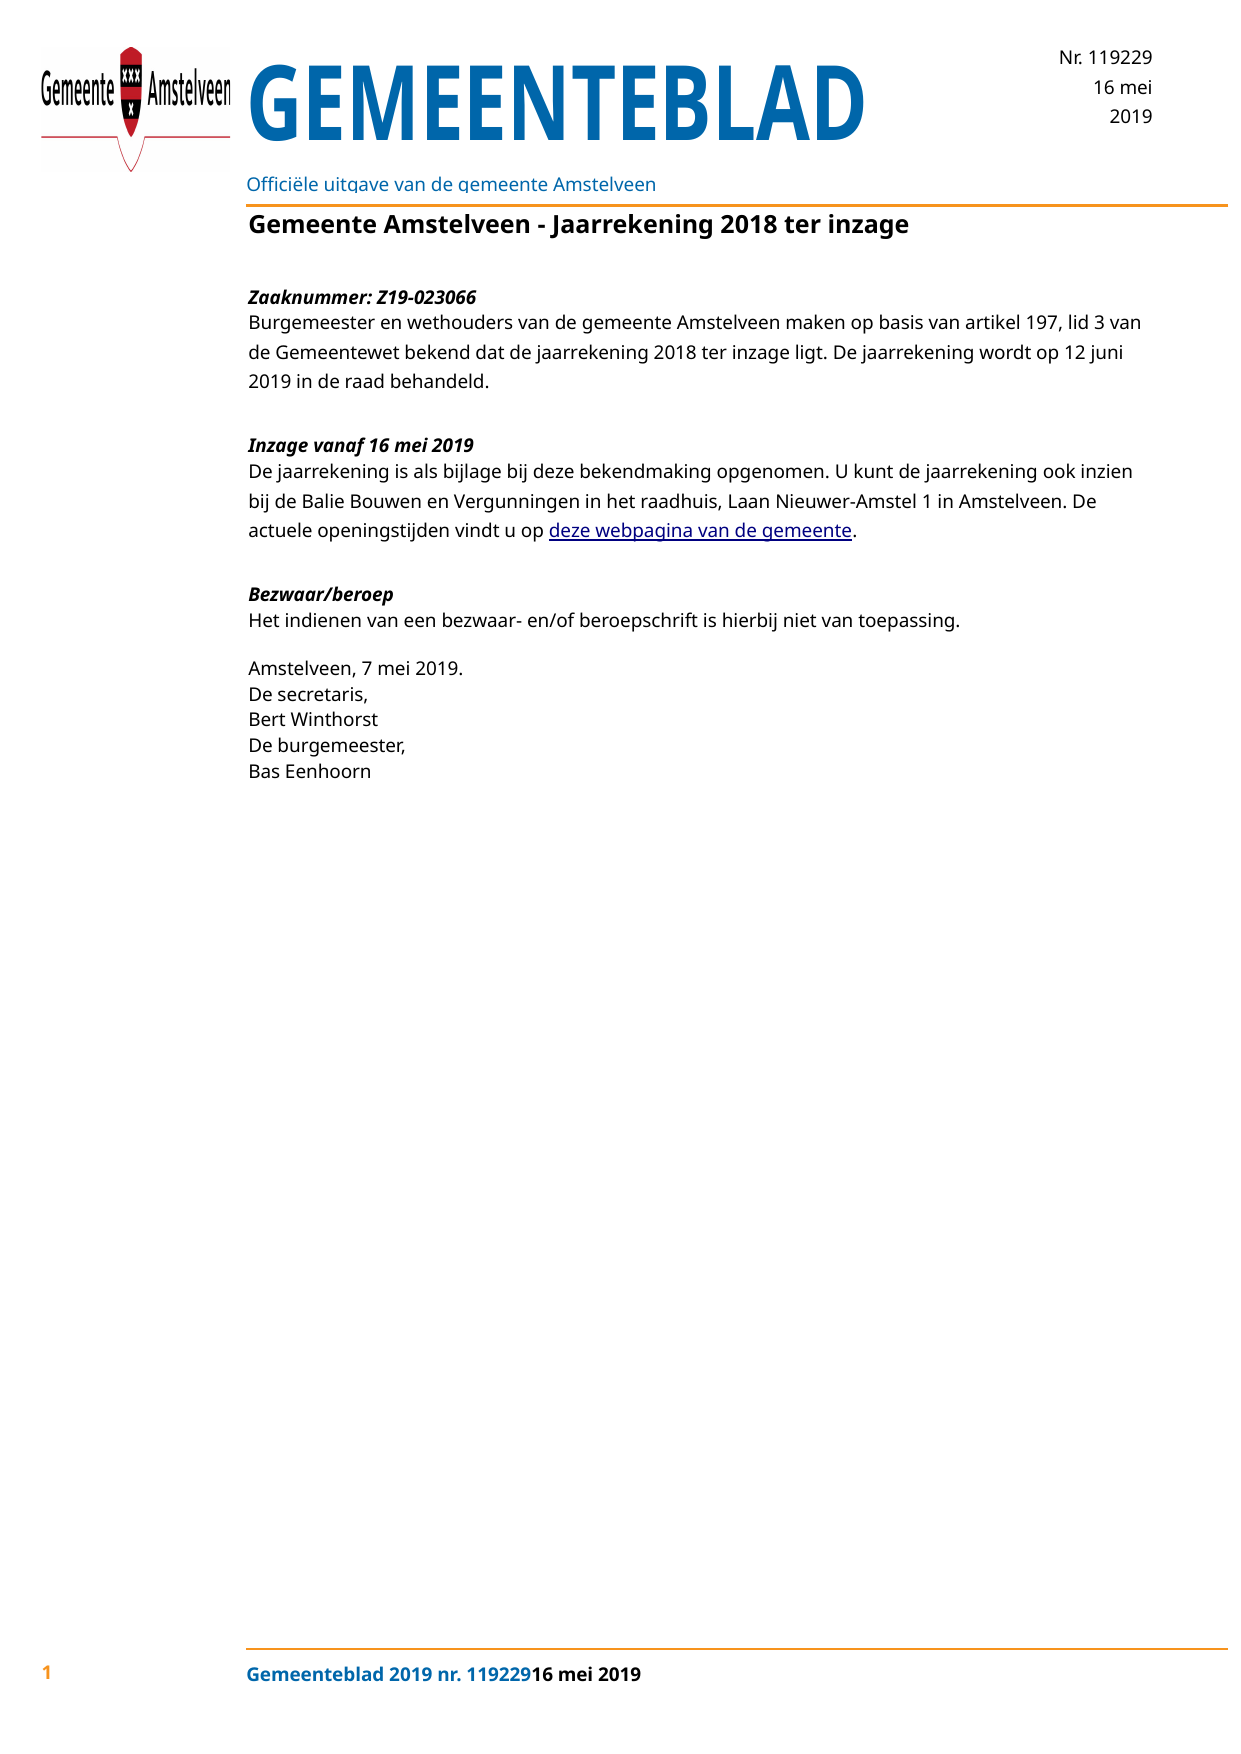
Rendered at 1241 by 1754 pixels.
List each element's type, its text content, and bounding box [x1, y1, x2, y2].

text Zaaknummer: Z19-023066 [248, 284, 1152, 309]
text Het indienen van een bezwaar- en/of beroepschrift is hierbij niet van toepassing. [248, 607, 1152, 633]
picture [41, 47, 231, 172]
text Burgemeester en wethouders van de gemeente Amstelveen maken op basis van artikel 197, lid 3 van de Gemeentewet bekend dat de jaarrekening 2018 ter inzage ligt. De jaarrekening wordt op 12 juni 2019 in de raad behandeld. [248, 309, 1152, 394]
text Amstelveen, 7 mei 2019. [248, 655, 1152, 681]
text Bezwaar/beroep [248, 582, 1152, 607]
text Bert Winthorst [248, 707, 1152, 732]
text Gemeente Amstelveen - Jaarrekening 2018 ter inzage [248, 207, 1152, 241]
text De burgemeester, [248, 732, 1152, 758]
text Bas Eenhoorn [248, 758, 1152, 784]
text Inzage vanaf 16 mei 2019 [248, 433, 1152, 458]
text De secretaris, [248, 681, 1152, 707]
text De jaarrekening is als bijlage bij deze bekendmaking opgenomen. U kunt de jaarrekening ook inzien bij de Balie Bouwen en Vergunningen in het raadhuis, Laan Nieuwer-Amstel 1 in Amstelveen. De actuele openingstijden vindt u op deze webpagina van de gemeente. [248, 458, 1152, 543]
